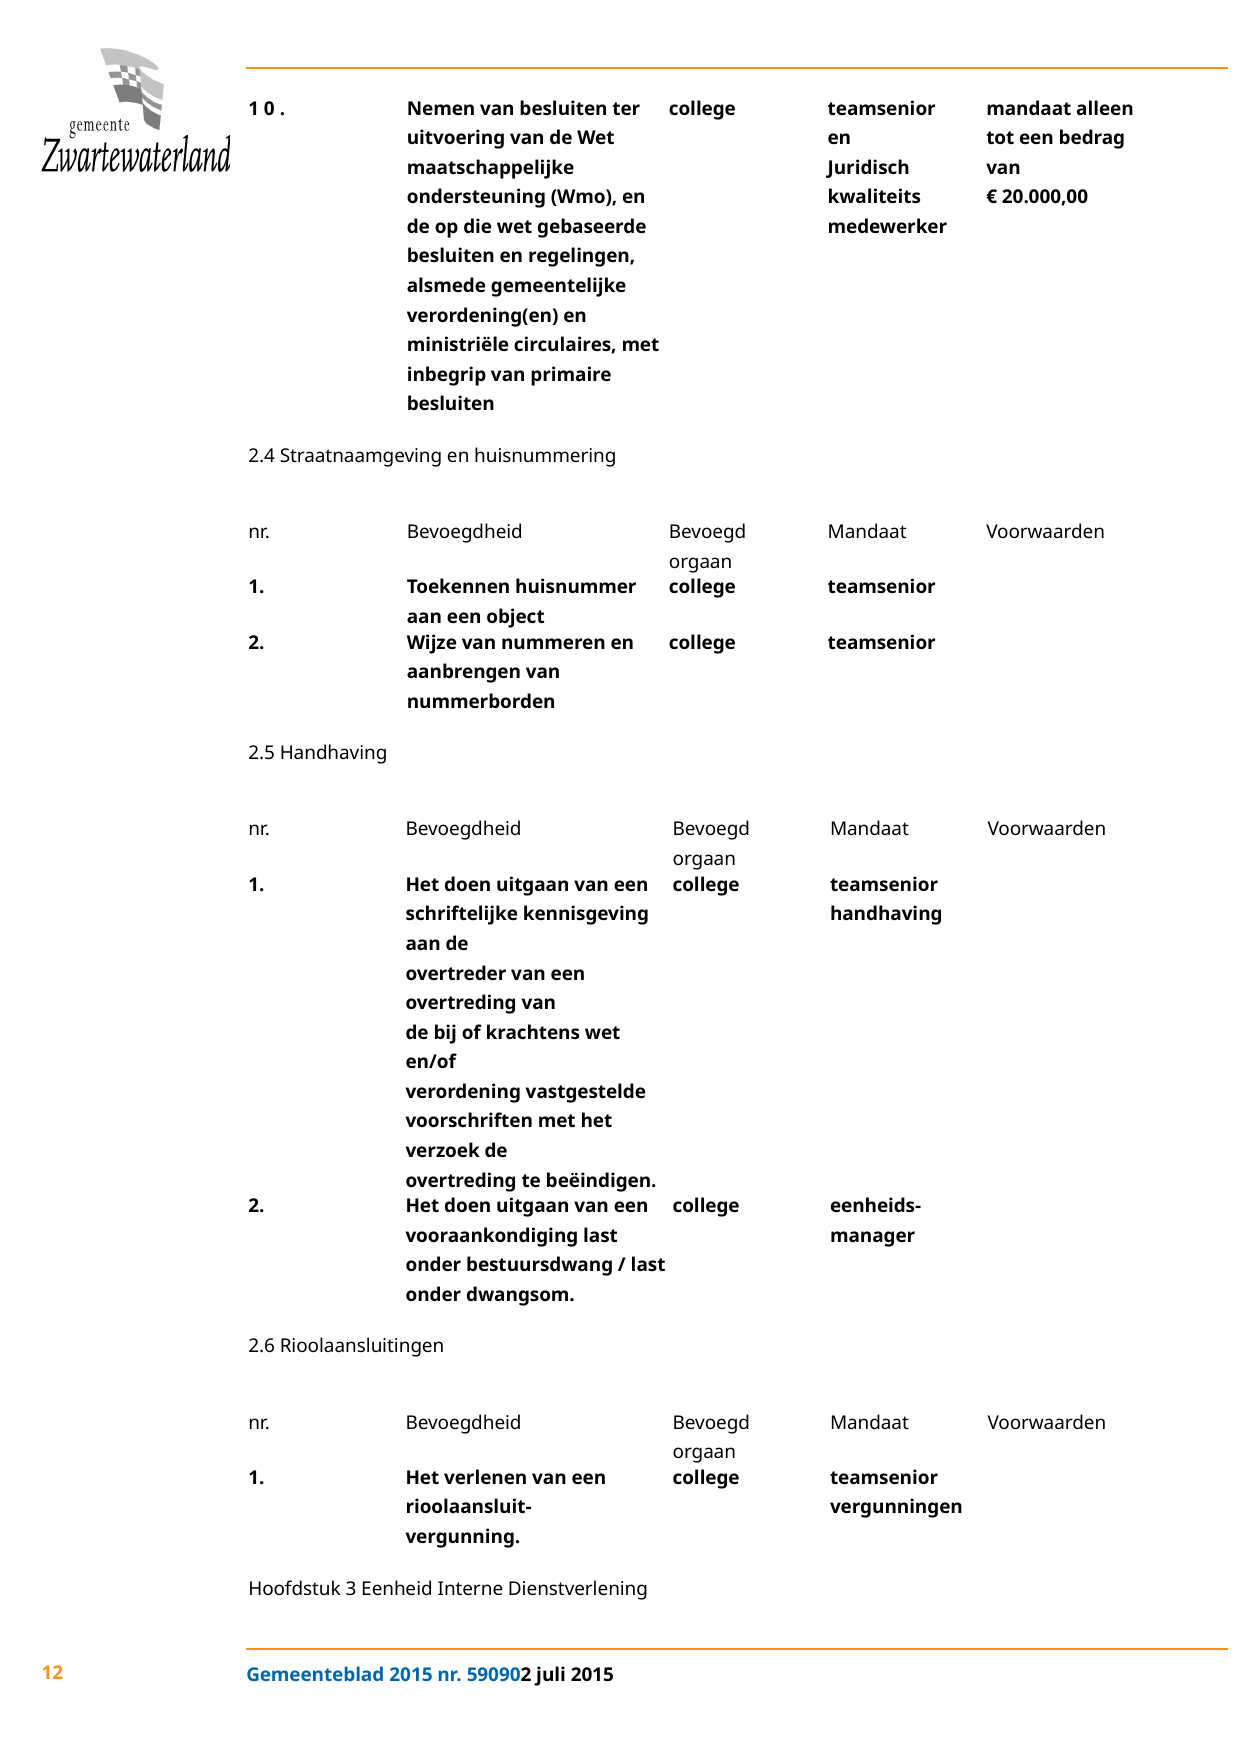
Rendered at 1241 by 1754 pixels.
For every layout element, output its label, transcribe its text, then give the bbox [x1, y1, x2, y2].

table_header nr. [248, 816, 405, 871]
picture [41, 47, 231, 172]
table_cell 1. [248, 1464, 405, 1549]
table_cell teamsenior handhaving [830, 871, 987, 1192]
table_cell mandaat alleen tot een bedrag van € 20.000,00 [986, 95, 1152, 416]
table_cell teamsenior en Juridisch kwaliteits medewerker [828, 95, 986, 416]
table_cell [987, 1193, 1152, 1307]
table_cell 1 0 . [248, 95, 407, 416]
table_cell college [669, 574, 827, 629]
table_cell Toekennen huisnummer aan een object [407, 574, 669, 629]
table_cell teamsenior vergunningen [830, 1464, 987, 1549]
table_cell Het verlenen van een rioolaansluit- vergunning. [405, 1464, 672, 1549]
table_cell 1. [248, 871, 405, 1192]
table_cell [987, 871, 1152, 1192]
table_header Bevoegdheid [405, 1409, 672, 1464]
table_cell 2. [248, 1193, 405, 1307]
table_header Mandaat [830, 1409, 987, 1464]
table_cell [986, 629, 1152, 714]
table_cell college [669, 629, 827, 714]
table_header Mandaat [830, 816, 987, 871]
table_header Bevoegd orgaan [669, 518, 827, 573]
table_header Voorwaarden [987, 1409, 1152, 1464]
text Hoofdstuk 3 Eenheid Interne Dienstverlening [248, 1575, 1152, 1601]
text 2.5 Handhaving [248, 739, 1152, 765]
table_cell college [673, 1193, 830, 1307]
text 2.6 Rioolaansluitingen [248, 1333, 1152, 1358]
table_cell 1. [248, 574, 407, 629]
table_header nr. [248, 1409, 405, 1464]
table_cell college [673, 1464, 830, 1549]
table_cell Nemen van besluiten ter uitvoering van de Wet maatschappelijke ondersteuning (Wmo), en de op die wet gebaseerde besluiten en regelingen, alsmede gemeentelijke verordening(en) en ministriële circulaires, met inbegrip van primaire besluiten [407, 95, 669, 416]
table_header Voorwaarden [986, 518, 1152, 573]
table_cell Het doen uitgaan van een schriftelijke kennisgeving aan de overtreder van een overtreding van de bij of krachtens wet en/of verordening vastgestelde voorschriften met het verzoek de overtreding te beëindigen. [405, 871, 672, 1192]
table_cell teamsenior [828, 629, 986, 714]
table_header Bevoegd orgaan [673, 816, 830, 871]
table_header Bevoegdheid [407, 518, 669, 573]
table_cell teamsenior [828, 574, 986, 629]
table_cell Wijze van nummeren en aanbrengen van nummerborden [407, 629, 669, 714]
table_header Bevoegd orgaan [673, 1409, 830, 1464]
table_header Voorwaarden [987, 816, 1152, 871]
table_header nr. [248, 518, 407, 573]
table_header Mandaat [828, 518, 986, 573]
table_cell 2. [248, 629, 407, 714]
table_cell Het doen uitgaan van een vooraankondiging last onder bestuursdwang / last onder dwangsom. [405, 1193, 672, 1307]
table_header Bevoegdheid [405, 816, 672, 871]
table_cell eenheids- manager [830, 1193, 987, 1307]
table_cell [986, 574, 1152, 629]
table_cell college [673, 871, 830, 1192]
table_cell [987, 1464, 1152, 1549]
text 2.4 Straatnaamgeving en huisnummering [248, 442, 1152, 468]
table_cell college [669, 95, 827, 416]
